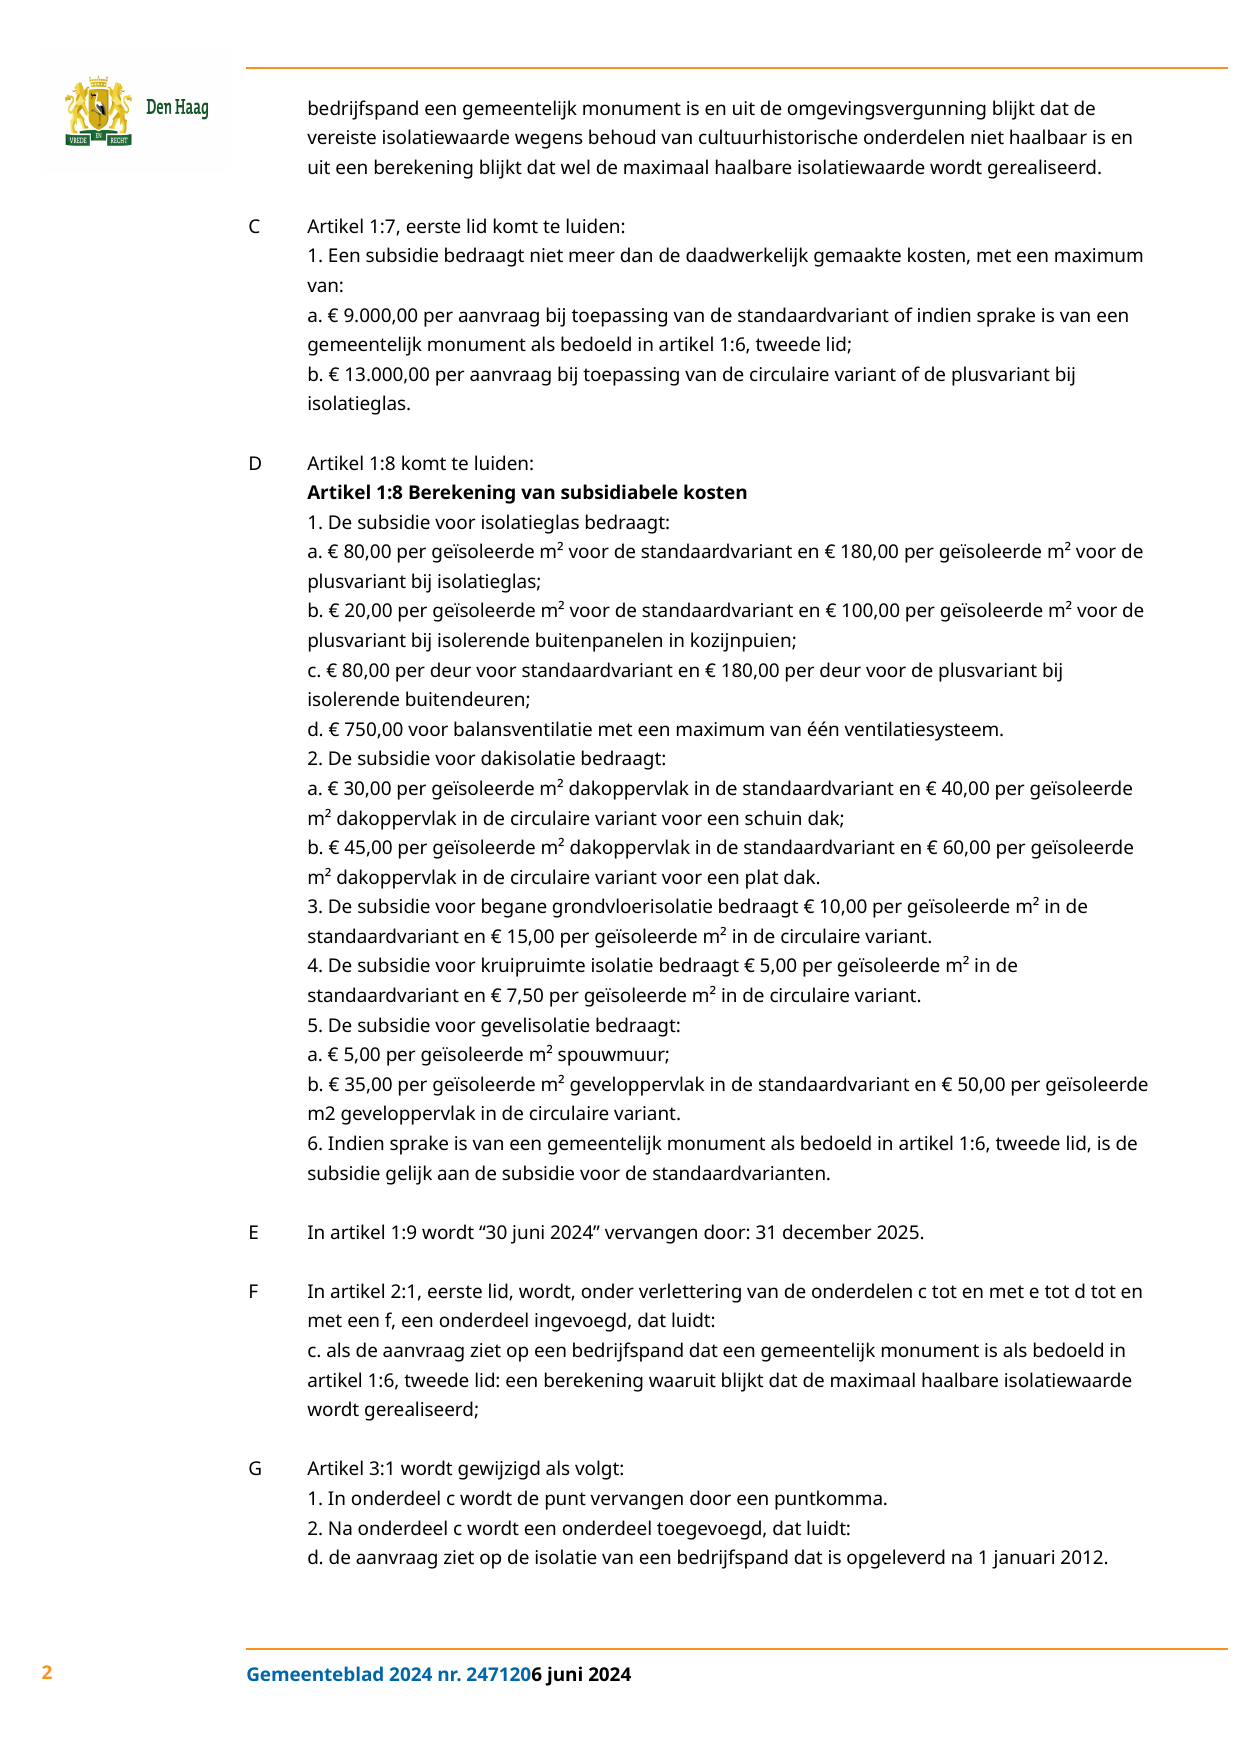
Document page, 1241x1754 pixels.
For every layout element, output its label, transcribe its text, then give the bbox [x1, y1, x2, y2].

list a. € 5,00 per geïsoleerde m² spouwmuur; [248, 1041, 1152, 1067]
list b. € 13.000,00 per aanvraag bij toepassing van de circulaire variant of de plusvariant bij isolatieglas. [248, 361, 1152, 416]
list 1. Een subsidie bedraagt niet meer dan de daadwerkelijk gemaakte kosten, met een maximum van: [248, 243, 1152, 298]
list d. € 750,00 voor balansventilatie met een maximum van één ventilatiesysteem. [248, 716, 1152, 742]
list c. als de aanvraag ziet op een bedrijfspand dat een gemeentelijk monument is als bedoeld in artikel 1:6, tweede lid: een berekening waaruit blijkt dat de maximaal haalbare isolatiewaarde wordt gerealiseerd; [248, 1337, 1152, 1422]
list 4. De subsidie voor kruipruimte isolatie bedraagt € 5,00 per geïsoleerde m² in de standaardvariant en € 7,50 per geïsoleerde m² in de circulaire variant. [248, 953, 1152, 1008]
list a. € 30,00 per geïsoleerde m² dakoppervlak in de standaardvariant en € 40,00 per geïsoleerde m² dakoppervlak in de circulaire variant voor een schuin dak; [248, 775, 1152, 831]
list bedrijfspand een gemeentelijk monument is en uit de omgevingsvergunning blijkt dat de vereiste isolatiewaarde wegens behoud van cultuurhistorische onderdelen niet haalbaar is en uit een berekening blijkt dat wel de maximaal haalbare isolatiewaarde wordt gerealiseerd. [248, 95, 1152, 180]
list Artikel 1:7, eerste lid komt te luiden: [248, 213, 1152, 239]
list d. de aanvraag ziet op de isolatie van een bedrijfspand dat is opgeleverd na 1 januari 2012. [248, 1544, 1152, 1570]
list Artikel 1:8 Berekening van subsidiabele kosten [248, 479, 1152, 505]
list In artikel 1:9 wordt “30 juni 2024” vervangen door: 31 december 2025. [248, 1219, 1152, 1245]
list b. € 20,00 per geïsoleerde m² voor de standaardvariant en € 100,00 per geïsoleerde m² voor de plusvariant bij isolerende buitenpanelen in kozijnpuien; [248, 598, 1152, 653]
list b. € 35,00 per geïsoleerde m² geveloppervlak in de standaardvariant en € 50,00 per geïsoleerde m2 geveloppervlak in de circulaire variant. [248, 1071, 1152, 1126]
list 1. De subsidie voor isolatieglas bedraagt: [248, 509, 1152, 535]
list a. € 80,00 per geïsoleerde m² voor de standaardvariant en € 180,00 per geïsoleerde m² voor de plusvariant bij isolatieglas; [248, 538, 1152, 594]
list a. € 9.000,00 per aanvraag bij toepassing van de standaardvariant of indien sprake is van een gemeentelijk monument als bedoeld in artikel 1:6, tweede lid; [248, 302, 1152, 357]
list Artikel 3:1 wordt gewijzigd als volgt: [248, 1456, 1152, 1481]
list 6. Indien sprake is van een gemeentelijk monument als bedoeld in artikel 1:6, tweede lid, is de subsidie gelijk aan de subsidie voor de standaardvarianten. [248, 1130, 1152, 1186]
list b. € 45,00 per geïsoleerde m² dakoppervlak in de standaardvariant en € 60,00 per geïsoleerde m² dakoppervlak in de circulaire variant voor een plat dak. [248, 834, 1152, 890]
list 1. In onderdeel c wordt de punt vervangen door een puntkomma. [248, 1485, 1152, 1511]
list 5. De subsidie voor gevelisolatie bedraagt: [248, 1012, 1152, 1038]
list 2. De subsidie voor dakisolatie bedraagt: [248, 746, 1152, 771]
picture [41, 47, 231, 172]
list In artikel 2:1, eerste lid, wordt, onder verlettering van de onderdelen c tot en met e tot d tot en met een f, een onderdeel ingevoegd, dat luidt: [248, 1278, 1152, 1333]
list Artikel 1:8 komt te luiden: [248, 450, 1152, 476]
list 2. Na onderdeel c wordt een onderdeel toegevoegd, dat luidt: [248, 1515, 1152, 1541]
list c. € 80,00 per deur voor standaardvariant en € 180,00 per deur voor de plusvariant bij isolerende buitendeuren; [248, 657, 1152, 712]
list 3. De subsidie voor begane grondvloerisolatie bedraagt € 10,00 per geïsoleerde m² in de standaardvariant en € 15,00 per geïsoleerde m² in de circulaire variant. [248, 893, 1152, 949]
